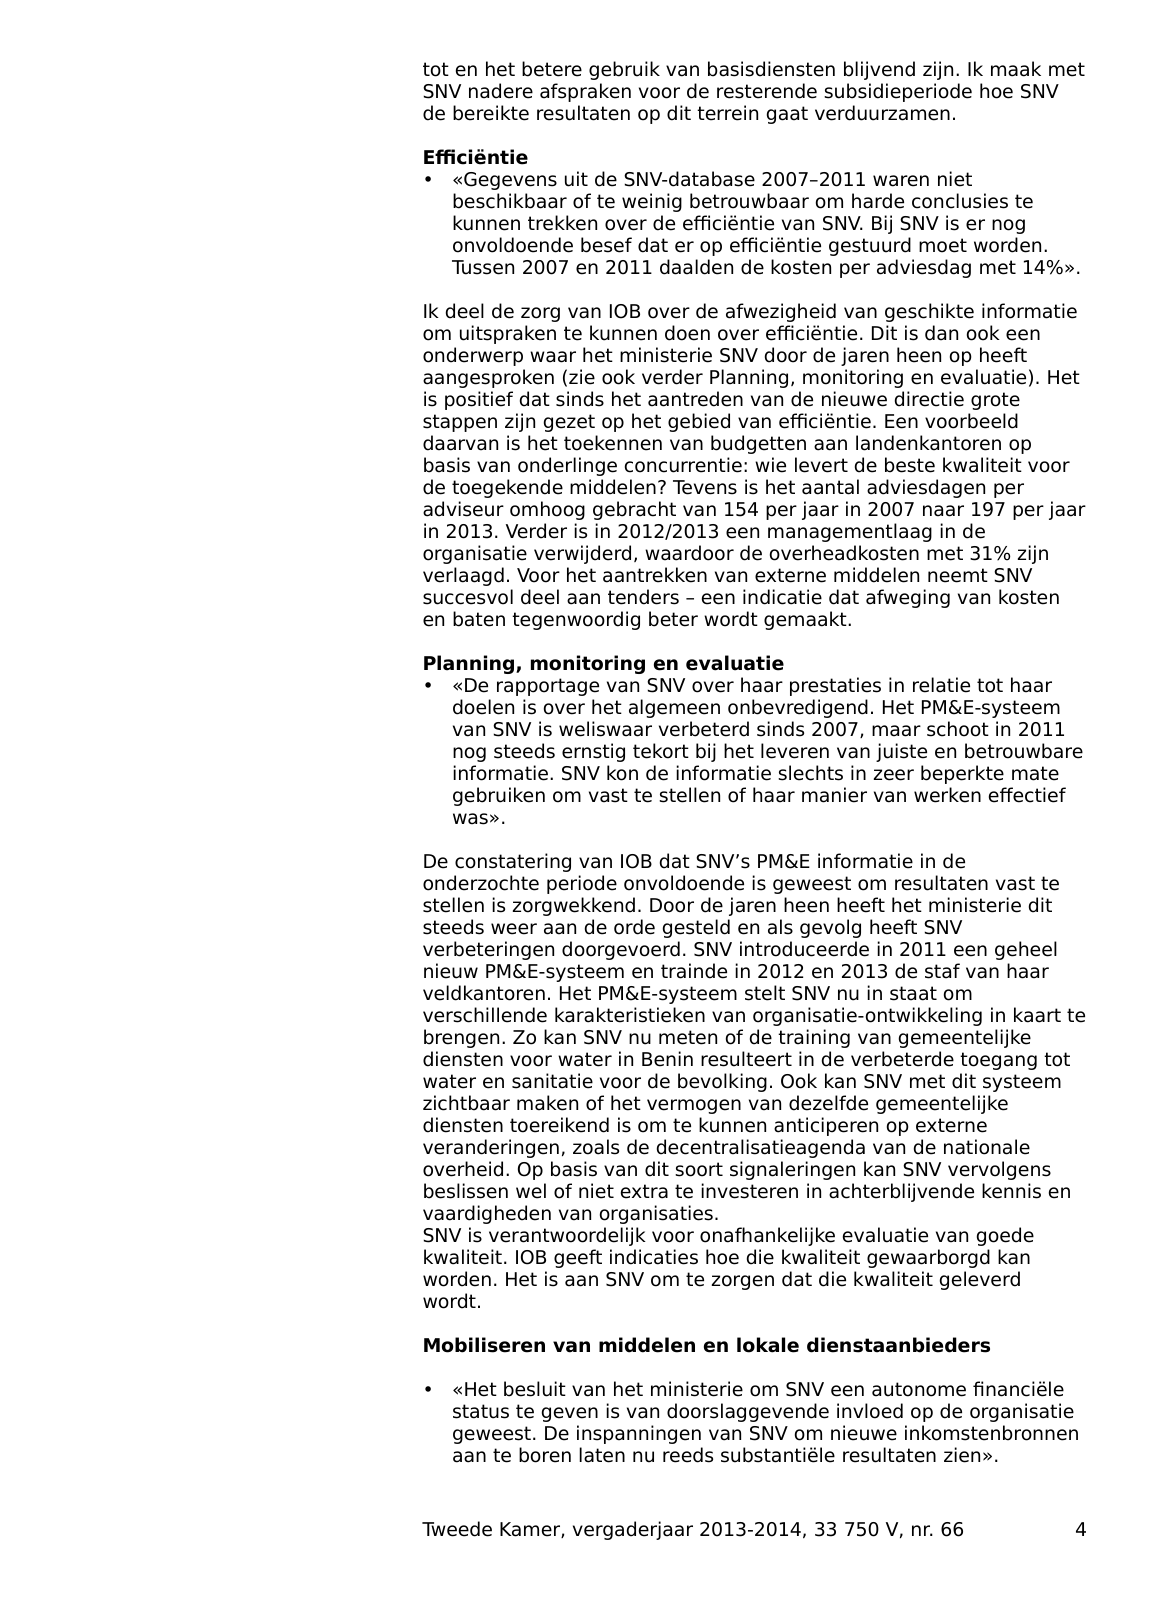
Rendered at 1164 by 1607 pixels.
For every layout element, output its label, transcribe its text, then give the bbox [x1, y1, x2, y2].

subtitle Efficiëntie [422, 147, 1087, 169]
subtitle Planning, monitoring en evaluatie [422, 653, 1087, 675]
text • «Gegevens uit de SNV-database 2007–2011 waren niet beschikbaar of te weinig betrouwbaar om harde conclusies te kunnen trekken over de efficiëntie van SNV. Bij SNV is er nog onvoldoende besef dat er op efficiëntie gestuurd moet worden. Tussen 2007 en 2011 daalden de kosten per adviesdag met 14%». [422, 169, 1087, 279]
text • «De rapportage van SNV over haar prestaties in relatie tot haar doelen is over het algemeen onbevredigend. Het PM&E-systeem van SNV is weliswaar verbeterd sinds 2007, maar schoot in 2011 nog steeds ernstig tekort bij het leveren van juiste en betrouwbare informatie. SNV kon de informatie slechts in zeer beperkte mate gebruiken om vast te stellen of haar manier van werken effectief was». [422, 675, 1087, 829]
text Ik deel de zorg van IOB over de afwezigheid van geschikte informatie om uitspraken te kunnen doen over efficiëntie. Dit is dan ook een onderwerp waar het ministerie SNV door de jaren heen op heeft aangesproken (zie ook verder Planning, monitoring en evaluatie). Het is positief dat sinds het aantreden van de nieuwe directie grote stappen zijn gezet op het gebied van efficiëntie. Een voorbeeld daarvan is het toekennen van budgetten aan landenkantoren op basis van onderlinge concurrentie: wie levert de beste kwaliteit voor de toegekende middelen? Tevens is het aantal adviesdagen per adviseur omhoog gebracht van 154 per jaar in 2007 naar 197 per jaar in 2013. Verder is in 2012/2013 een managementlaag in de organisatie verwijderd, waardoor de overheadkosten met 31% zijn verlaagd. Voor het aantrekken van externe middelen neemt SNV succesvol deel aan tenders – een indicatie dat afweging van kosten en baten tegenwoordig beter wordt gemaakt. [422, 301, 1087, 631]
text De constatering van IOB dat SNV’s PM&E informatie in de onderzochte periode onvoldoende is geweest om resultaten vast te stellen is zorgwekkend. Door de jaren heen heeft het ministerie dit steeds weer aan de orde gesteld en als gevolg heeft SNV verbeteringen doorgevoerd. SNV introduceerde in 2011 een geheel nieuw PM&E-systeem en trainde in 2012 en 2013 de staf van haar veldkantoren. Het PM&E-systeem stelt SNV nu in staat om verschillende karakteristieken van organisatie-ontwikkeling in kaart te brengen. Zo kan SNV nu meten of de training van gemeentelijke diensten voor water in Benin resulteert in de verbeterde toegang tot water en sanitatie voor de bevolking. Ook kan SNV met dit systeem zichtbaar maken of het vermogen van dezelfde gemeentelijke diensten toereikend is om te kunnen anticiperen op externe veranderingen, zoals de decentralisatieagenda van de nationale overheid. Op basis van dit soort signaleringen kan SNV vervolgens beslissen wel of niet extra te investeren in achterblijvende kennis en vaardigheden van organisaties. [422, 851, 1087, 1225]
text tot en het betere gebruik van basisdiensten blijvend zijn. Ik maak met SNV nadere afspraken voor de resterende subsidieperiode hoe SNV de bereikte resultaten op dit terrein gaat verduurzamen. [422, 59, 1087, 125]
text SNV is verantwoordelijk voor onafhankelijke evaluatie van goede kwaliteit. IOB geeft indicaties hoe die kwaliteit gewaarborgd kan worden. Het is aan SNV om te zorgen dat die kwaliteit geleverd wordt. [422, 1225, 1087, 1313]
subtitle Mobiliseren van middelen en lokale dienstaanbieders [422, 1335, 1087, 1357]
text • «Het besluit van het ministerie om SNV een autonome financiële status te geven is van doorslaggevende invloed op de organisatie geweest. De inspanningen van SNV om nieuwe inkomstenbronnen aan te boren laten nu reeds substantiële resultaten zien». [422, 1379, 1087, 1467]
